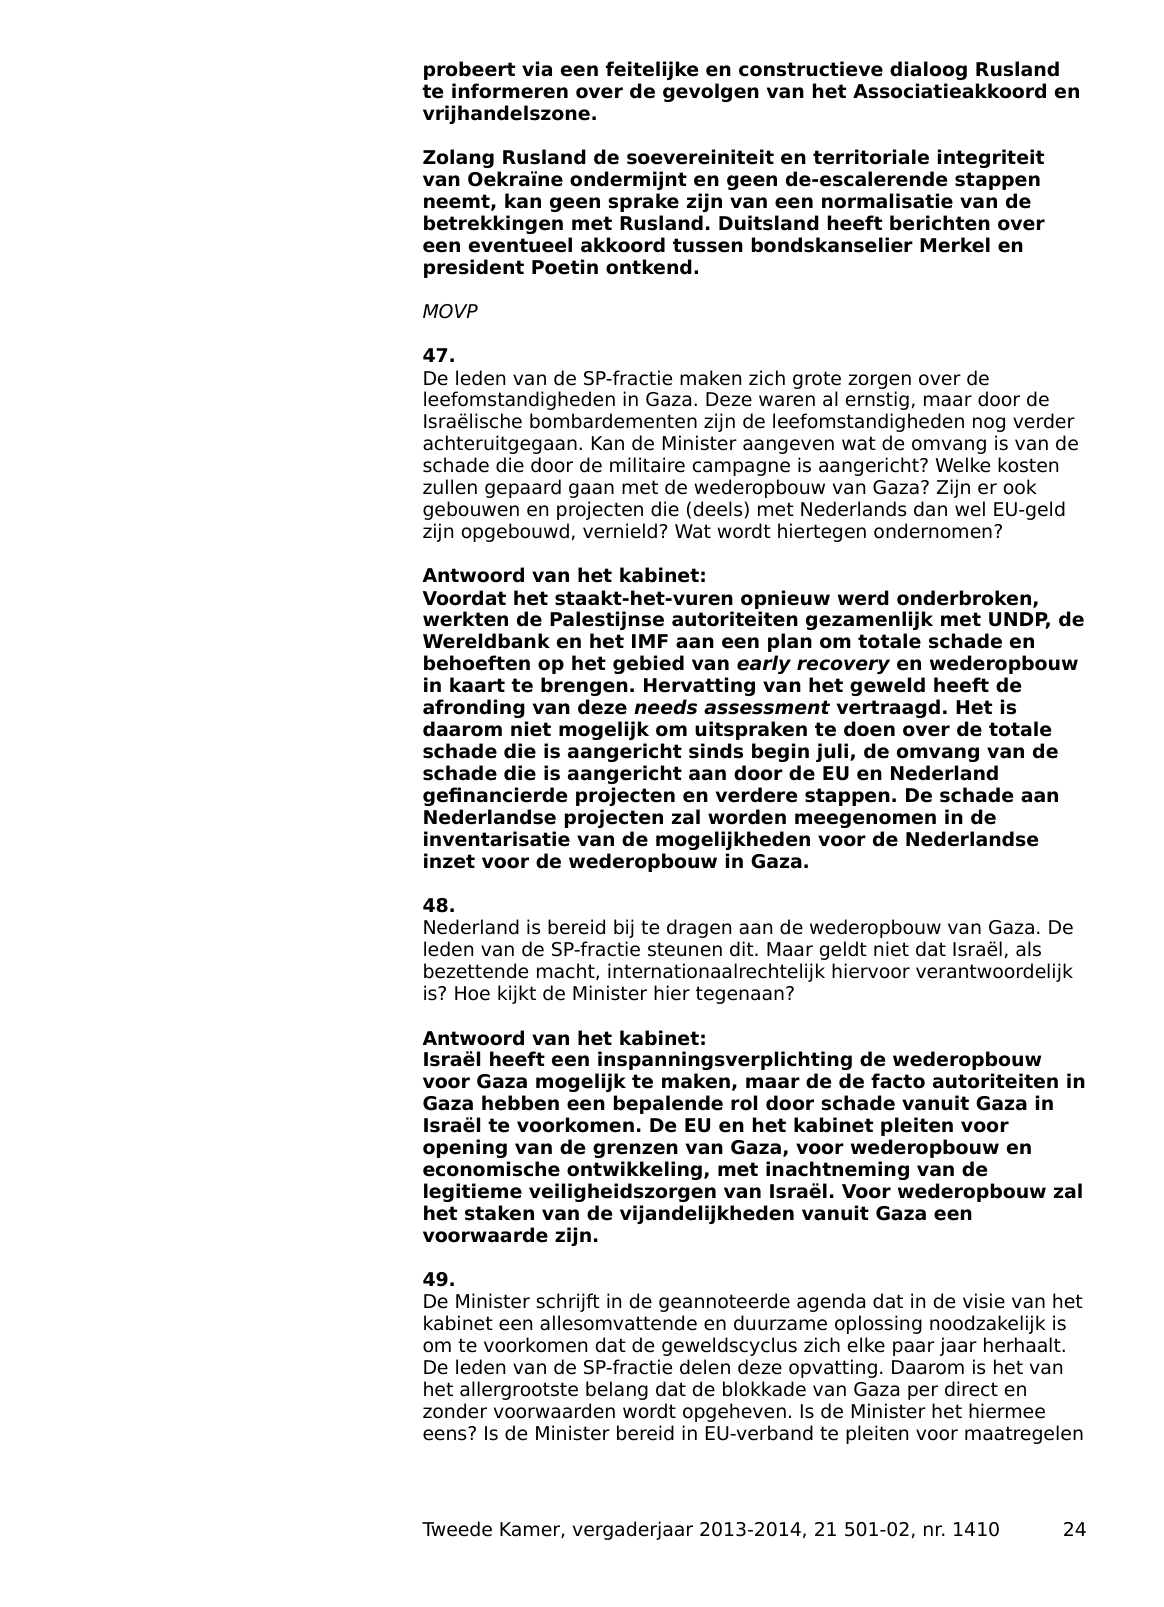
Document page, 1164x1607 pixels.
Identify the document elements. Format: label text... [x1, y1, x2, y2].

text Israël heeft een inspanningsverplichting de wederopbouw voor Gaza mogelijk te maken, maar de de facto autoriteiten in Gaza hebben een bepalende rol door schade vanuit Gaza in Israël te voorkomen. De EU en het kabinet pleiten voor opening van de grenzen van Gaza, voor wederopbouw en economische ontwikkeling, met inachtneming van de legitieme veiligheidszorgen van Israël. Voor wederopbouw zal het staken van de vijandelijkheden vanuit Gaza een voorwaarde zijn. [422, 1049, 1087, 1247]
subtitle MOVP [422, 301, 1087, 323]
text 48. [422, 895, 1087, 917]
text De leden van de SP-fractie maken zich grote zorgen over de leefomstandigheden in Gaza. Deze waren al ernstig, maar door de Israëlische bombardementen zijn de leefomstandigheden nog verder achteruitgegaan. Kan de Minister aangeven wat de omvang is van de schade die door de militaire campagne is aangericht? Welke kosten zullen gepaard gaan met de wederopbouw van Gaza? Zijn er ook gebouwen en projecten die (deels) met Nederlands dan wel EU-geld zijn opgebouwd, vernield? Wat wordt hiertegen ondernomen? [422, 367, 1087, 543]
text Nederland is bereid bij te dragen aan de wederopbouw van Gaza. De leden van de SP-fractie steunen dit. Maar geldt niet dat Israël, als bezettende macht, internationaalrechtelijk hiervoor verantwoordelijk is? Hoe kijkt de Minister hier tegenaan? [422, 917, 1087, 1005]
text 49. [422, 1269, 1087, 1291]
text De Minister schrijft in de geannoteerde agenda dat in de visie van het kabinet een allesomvattende en duurzame oplossing noodzakelijk is om te voorkomen dat de geweldscyclus zich elke paar jaar herhaalt. De leden van de SP-fractie delen deze opvatting. Daarom is het van het allergrootste belang dat de blokkade van Gaza per direct en zonder voorwaarden wordt opgeheven. Is de Minister het hiermee eens? Is de Minister bereid in EU-verband te pleiten voor maatregelen [422, 1291, 1087, 1445]
text probeert via een feitelijke en constructieve dialoog Rusland te informeren over de gevolgen van het Associatieakkoord en vrijhandelszone. [422, 59, 1087, 125]
text Antwoord van het kabinet: [422, 1027, 1087, 1049]
text Antwoord van het kabinet: [422, 565, 1087, 587]
text Voordat het staakt-het-vuren opnieuw werd onderbroken, werkten de Palestijnse autoriteiten gezamenlijk met UNDP, de Wereldbank en het IMF aan een plan om totale schade en behoeften op het gebied van early recovery en wederopbouw in kaart te brengen. Hervatting van het geweld heeft de afronding van deze needs assessment vertraagd. Het is daarom niet mogelijk om uitspraken te doen over de totale schade die is aangericht sinds begin juli, de omvang van de schade die is aangericht aan door de EU en Nederland gefinancierde projecten en verdere stappen. De schade aan Nederlandse projecten zal worden meegenomen in de inventarisatie van de mogelijkheden voor de Nederlandse inzet voor de wederopbouw in Gaza. [422, 587, 1087, 873]
text Zolang Rusland de soevereiniteit en territoriale integriteit van Oekraïne ondermijnt en geen de-escalerende stappen neemt, kan geen sprake zijn van een normalisatie van de betrekkingen met Rusland. Duitsland heeft berichten over een eventueel akkoord tussen bondskanselier Merkel en president Poetin ontkend. [422, 147, 1087, 279]
text 47. [422, 345, 1087, 367]
